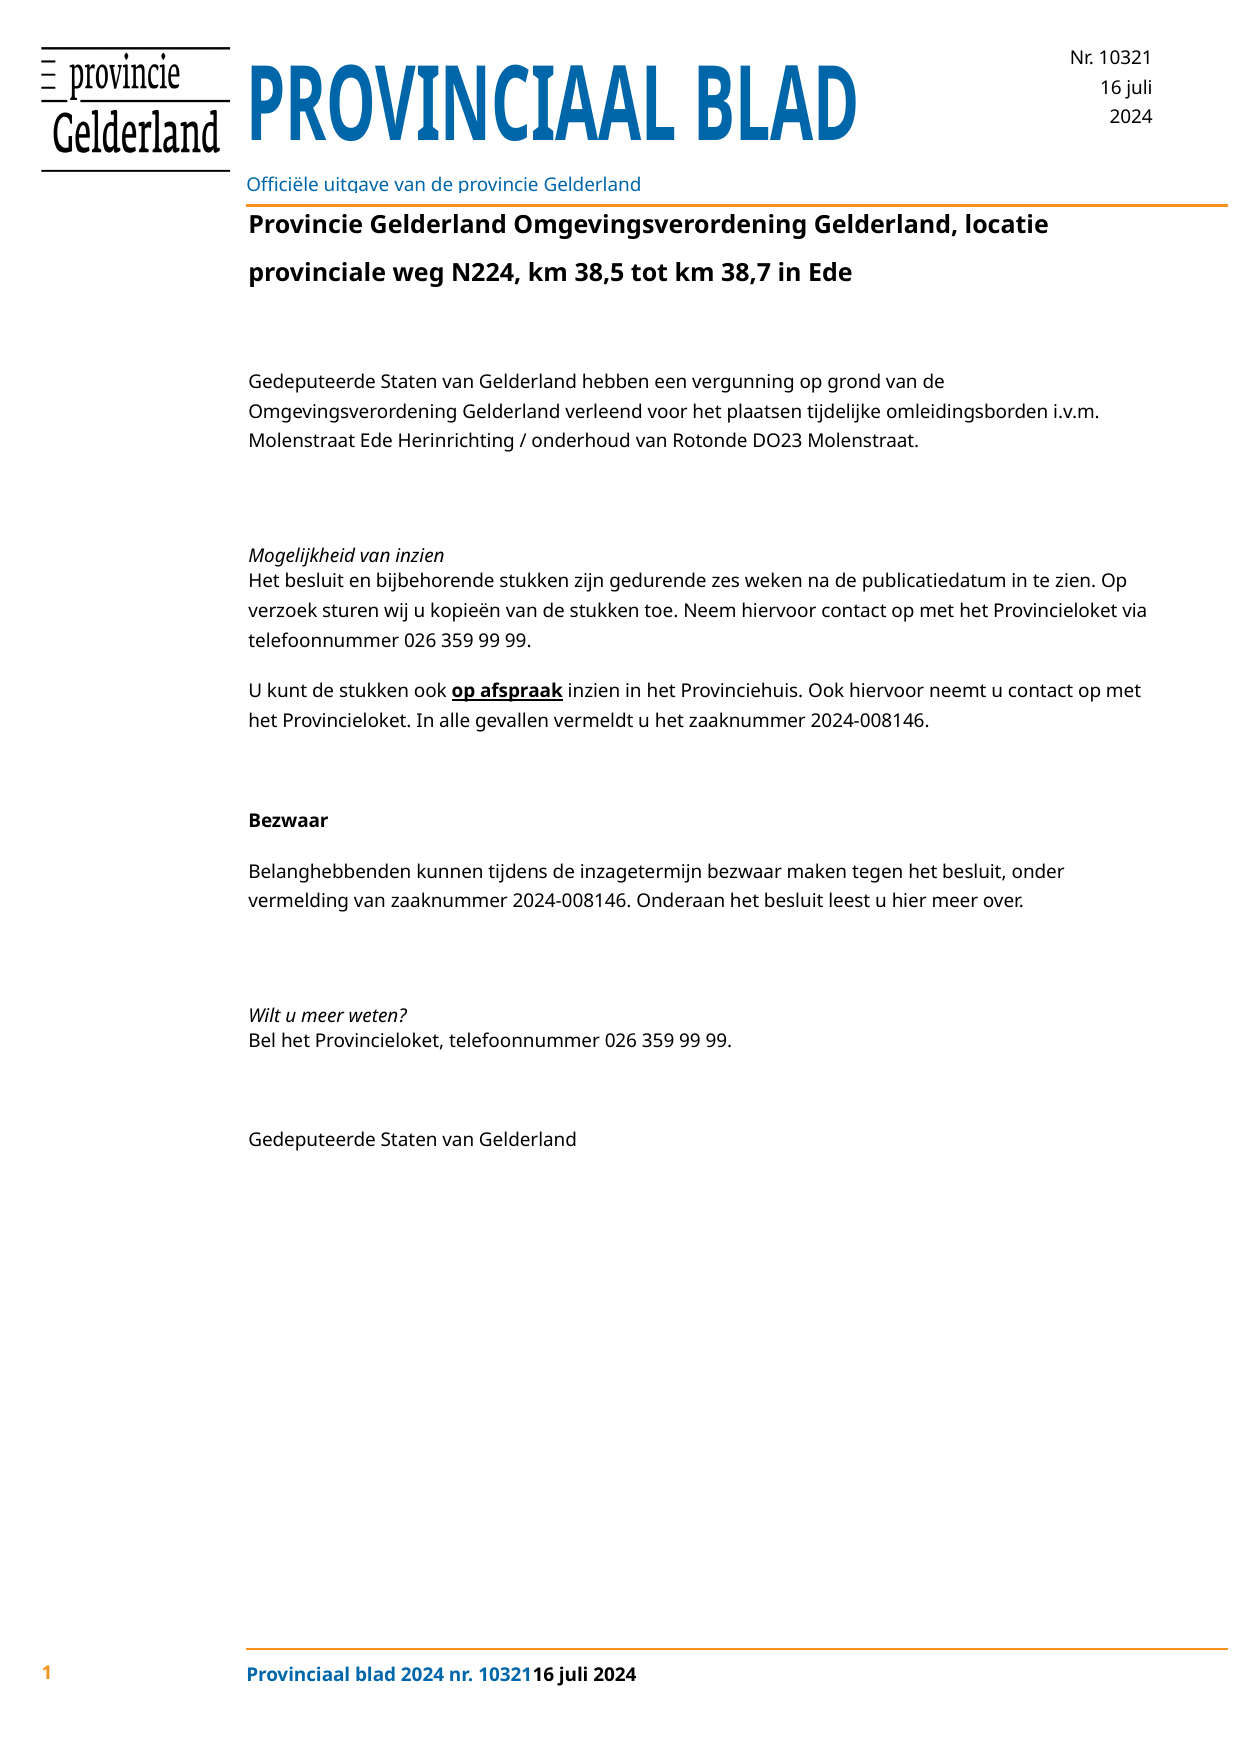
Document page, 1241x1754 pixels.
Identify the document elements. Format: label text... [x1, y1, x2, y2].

text Bezwaar [248, 808, 1152, 833]
picture [41, 47, 231, 172]
text Gedeputeerde Staten van Gelderland [248, 1126, 1152, 1152]
text Provincie Gelderland Omgevingsverordening Gelderland, locatie provinciale weg N224, km 38,5 tot km 38,7 in Ede [248, 207, 1152, 288]
text Het besluit en bijbehorende stukken zijn gedurende zes weken na de publicatiedatum in te zien. Op verzoek sturen wij u kopieën van de stukken toe. Neem hiervoor contact op met het Provincieloket via telefoonnummer 026 359 99 99. [248, 568, 1152, 652]
text Wilt u meer weten? [248, 1002, 1152, 1028]
text Belanghebbenden kunnen tijdens de inzagetermijn bezwaar maken tegen het besluit, onder vermelding van zaaknummer 2024-008146. Onderaan het besluit leest u hier meer over. [248, 858, 1152, 913]
text Bel het Provincieloket, telefoonnummer 026 359 99 99. [248, 1028, 1152, 1053]
text U kunt de stukken ook op afspraak inzien in het Provinciehuis. Ook hiervoor neemt u contact op met het Provincieloket. In alle gevallen vermeldt u het zaaknummer 2024-008146. [248, 677, 1152, 732]
text Mogelijkheid van inzien [248, 542, 1152, 568]
text Gedeputeerde Staten van Gelderland hebben een vergunning op grond van de Omgevingsverordening Gelderland verleend voor het plaatsen tijdelijke omleidingsborden i.v.m. Molenstraat Ede Herinrichting / onderhoud van Rotonde DO23 Molenstraat. [248, 368, 1152, 453]
